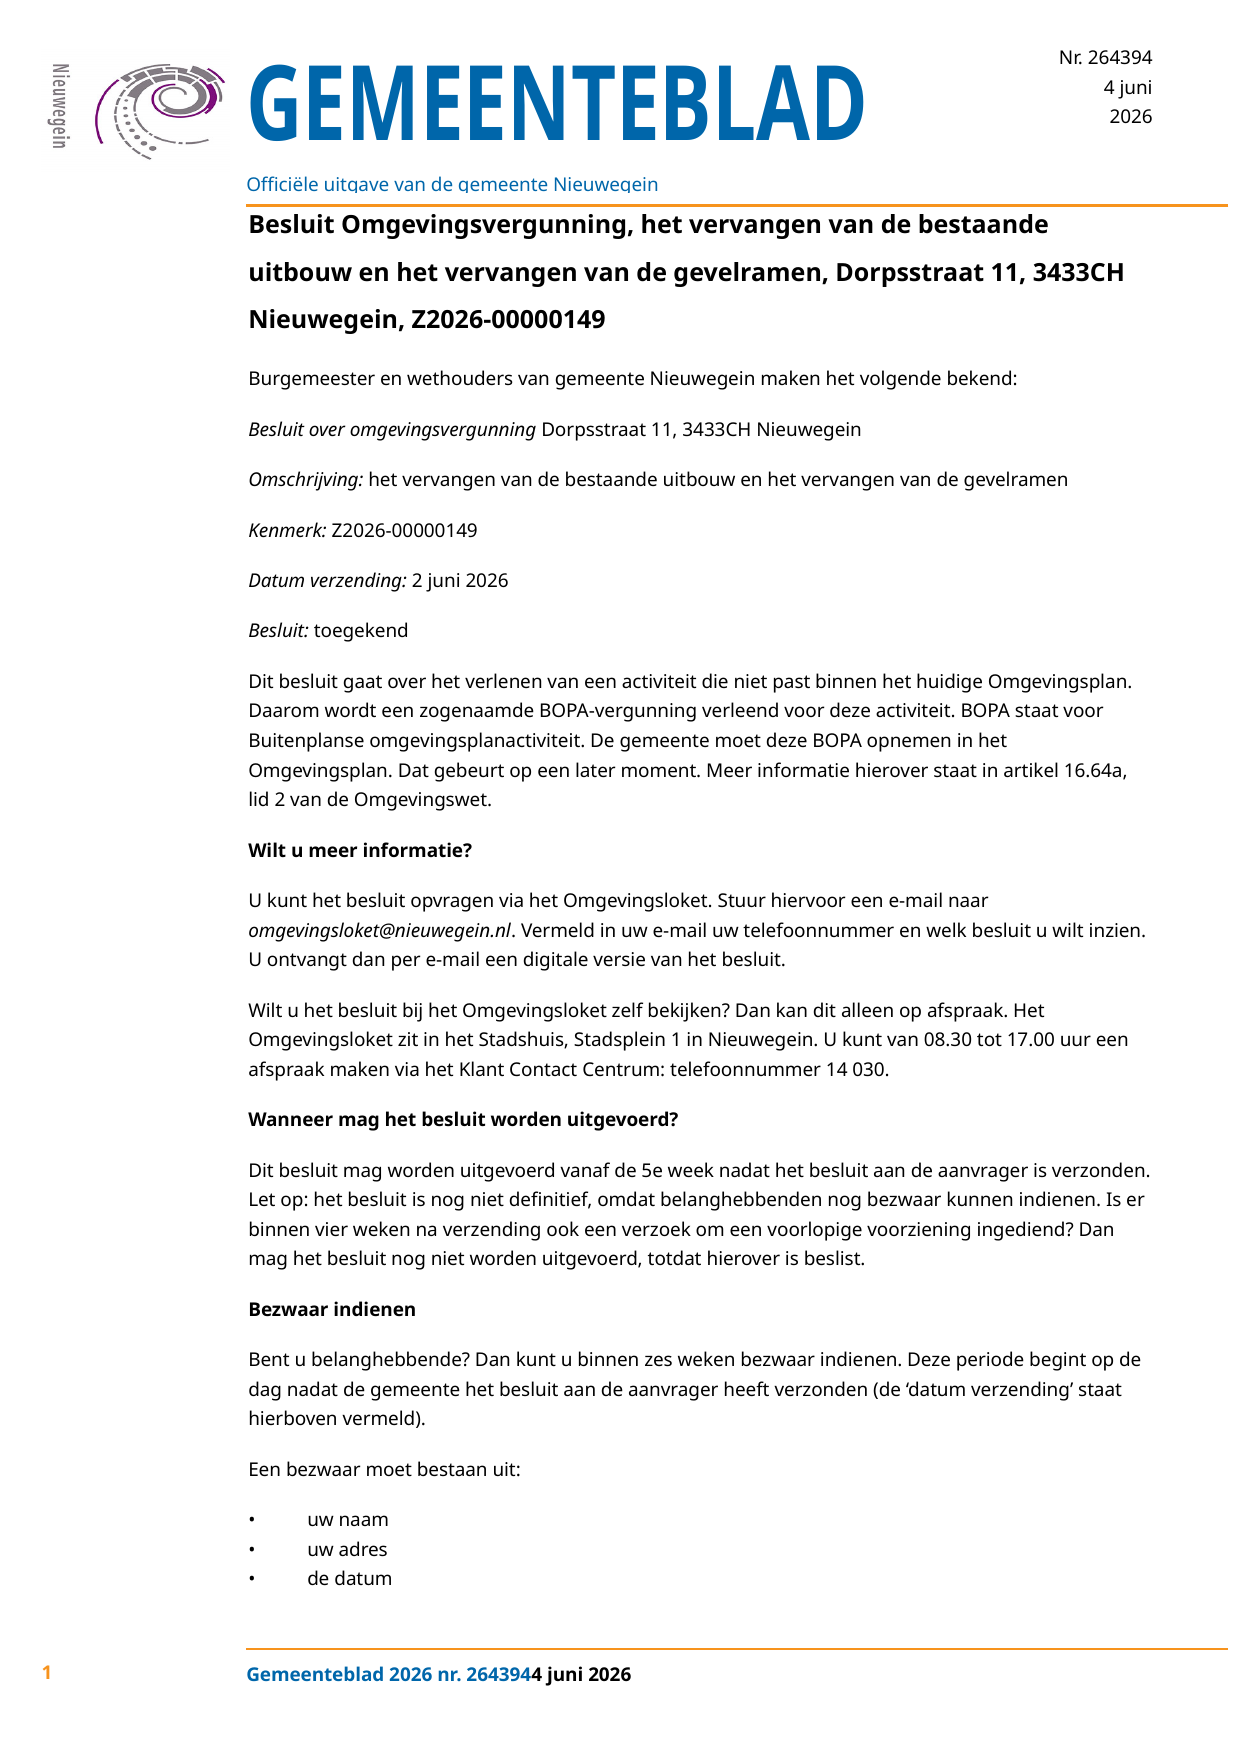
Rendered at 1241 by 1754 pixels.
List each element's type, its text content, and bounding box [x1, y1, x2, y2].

text Datum verzending: 2 juni 2026 [248, 567, 1152, 593]
list uw adres [248, 1536, 1152, 1562]
text Besluit: toegekend [248, 618, 1152, 643]
text Dit besluit mag worden uitgevoerd vanaf de 5e week nadat het besluit aan de aanvrager is verzonden. Let op: het besluit is nog niet definitief, omdat belanghebbenden nog bezwaar kunnen indienen. Is er binnen vier weken na verzending ook een verzoek om een voorlopige voorziening ingediend? Dan mag het besluit nog niet worden uitgevoerd, totdat hierover is beslist. [248, 1157, 1152, 1271]
picture [41, 47, 231, 172]
text Wilt u het besluit bij het Omgevingsloket zelf bekijken? Dan kan dit alleen op afspraak. Het Omgevingsloket zit in het Stadshuis, Stadsplein 1 in Nieuwegein. U kunt van 08.30 tot 17.00 uur een afspraak maken via het Klant Contact Centrum: telefoonnummer 14 030. [248, 997, 1152, 1082]
text Een bezwaar moet bestaan uit: [248, 1456, 1152, 1482]
text Wanneer mag het besluit worden uitgevoerd? [248, 1106, 1152, 1132]
text Besluit over omgevingsvergunning Dorpsstraat 11, 3433CH Nieuwegein [248, 416, 1152, 442]
text Burgemeester en wethouders van gemeente Nieuwegein maken het volgende bekend: [248, 366, 1152, 391]
text Kenmerk: Z2026-00000149 [248, 517, 1152, 542]
text Bent u belanghebbende? Dan kunt u binnen zes weken bezwaar indienen. Deze periode begint op de dag nadat de gemeente het besluit aan de aanvrager heeft verzonden (de ‘datum verzending’ staat hierboven vermeld). [248, 1346, 1152, 1431]
text U kunt het besluit opvragen via het Omgevingsloket. Stuur hiervoor een e-mail naar omgevingsloket@nieuwegein.nl. Vermeld in uw e-mail uw telefoonnummer en welk besluit u wilt inzien. U ontvangt dan per e-mail een digitale versie van het besluit. [248, 887, 1152, 972]
text Dit besluit gaat over het verlenen van een activiteit die niet past binnen het huidige Omgevingsplan. Daarom wordt een zogenaamde BOPA-vergunning verleend voor deze activiteit. BOPA staat voor Buitenplanse omgevingsplanactiviteit. De gemeente moet deze BOPA opnemen in het Omgevingsplan. Dat gebeurt op een later moment. Meer informatie hierover staat in artikel 16.64a, lid 2 van de Omgevingswet. [248, 668, 1152, 812]
text Wilt u meer informatie? [248, 837, 1152, 862]
text Omschrijving: het vervangen van de bestaande uitbouw en het vervangen van de gevelramen [248, 466, 1152, 492]
list uw naam [248, 1506, 1152, 1532]
text Bezwaar indienen [248, 1296, 1152, 1322]
text Besluit Omgevingsvergunning, het vervangen van de bestaande uitbouw en het vervangen van de gevelramen, Dorpsstraat 11, 3433CH Nieuwegein, Z2026-00000149 [248, 207, 1152, 336]
list de datum [248, 1566, 1152, 1591]
